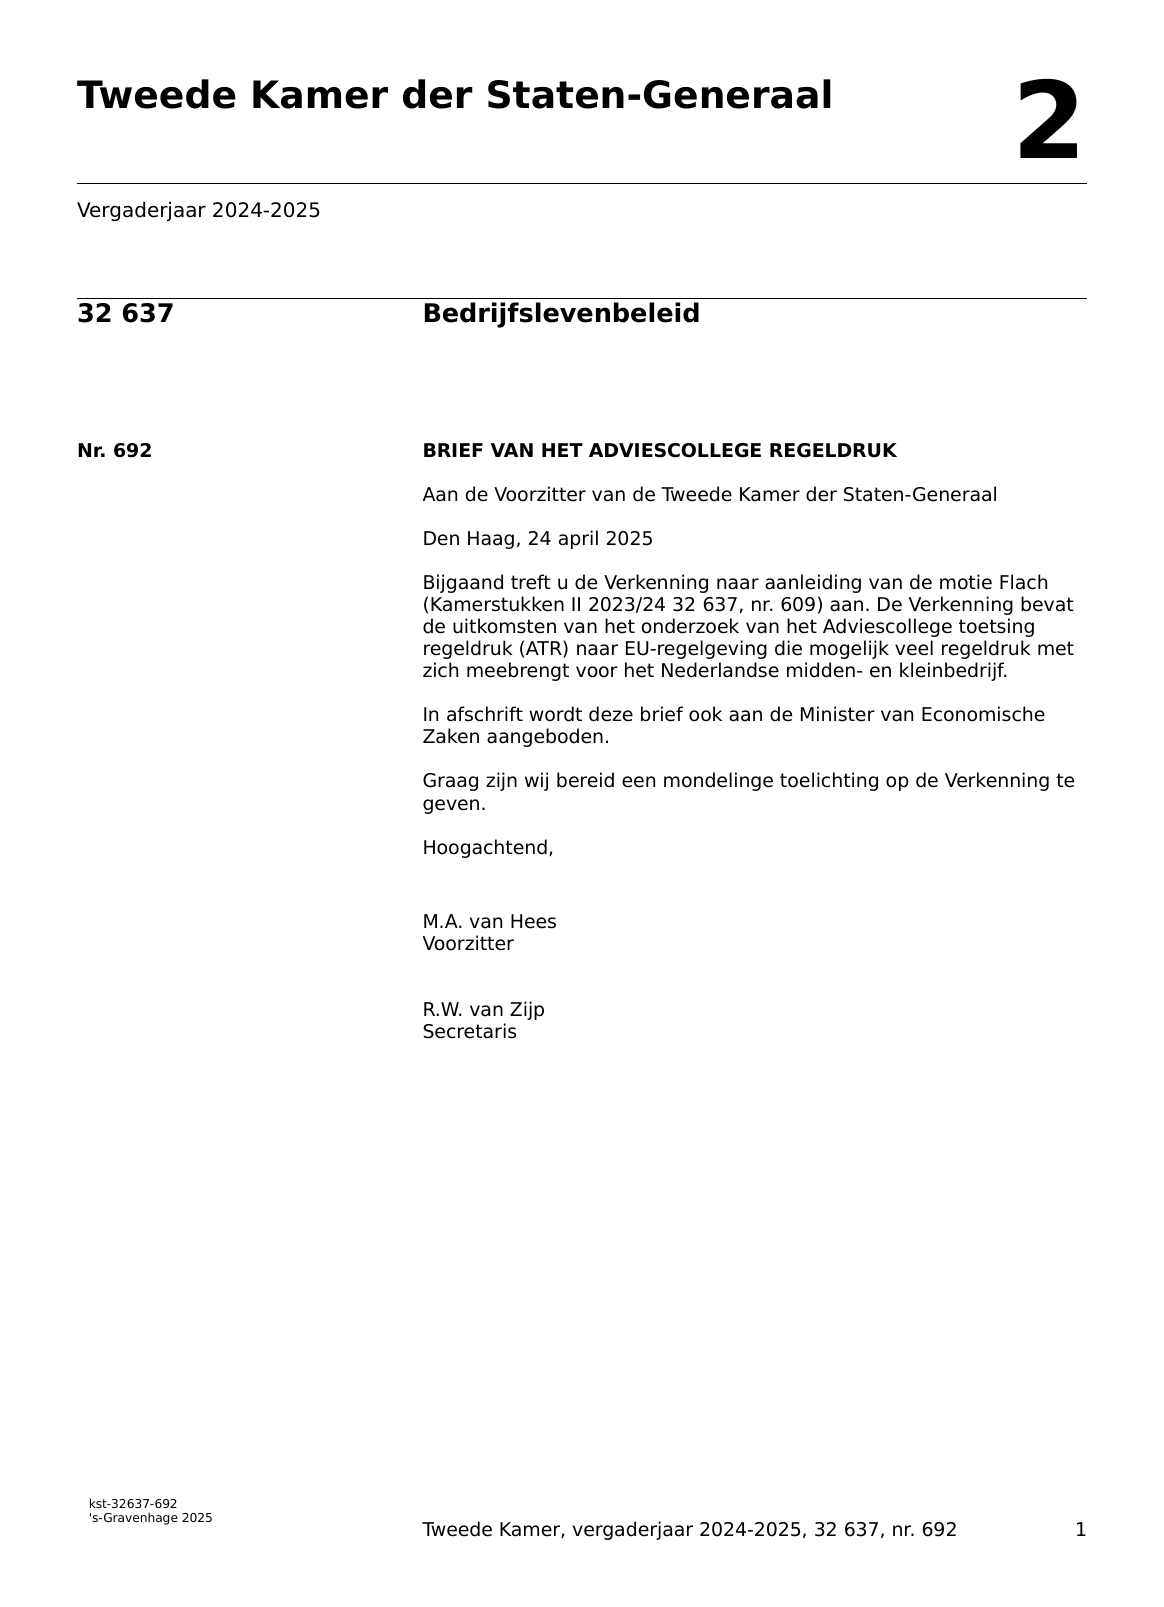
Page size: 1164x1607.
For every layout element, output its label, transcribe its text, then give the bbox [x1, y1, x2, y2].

text kst-32637-692 [88, 1497, 323, 1511]
text M.A. van Hees Voorzitter [422, 888, 1087, 954]
table_header 2 [886, 59, 1087, 183]
text 's-Gravenhage 2025 [88, 1511, 323, 1525]
text Bijgaand treft u de Verkenning naar aanleiding van de motie Flach (Kamerstukken II 2023/24 32 637, nr. 609) aan. De Verkenning bevat de uitkomsten van het onderzoek van het Adviescollege toetsing regeldruk (ATR) naar EU-regelgeving die mogelijk veel regeldruk met zich meebrengt voor het Nederlandse midden- en kleinbedrijf. [422, 572, 1087, 682]
subtitle Nr. 692 BRIEF VAN HET ADVIESCOLLEGE REGELDRUK [77, 440, 1087, 462]
subtitle 32 637 Bedrijfslevenbeleid [77, 299, 1087, 329]
text Graag zijn wij bereid een mondelinge toelichting op de Verkenning te geven. [422, 770, 1087, 814]
text Den Haag, 24 april 2025 [422, 528, 1087, 550]
table_header Tweede Kamer der Staten-Generaal [77, 59, 886, 183]
text Hoogachtend, [422, 837, 1087, 858]
table_cell Vergaderjaar 2024-2025 [77, 184, 1087, 298]
text In afschrift wordt deze brief ook aan de Minister van Economische Zaken aangeboden. [422, 704, 1087, 748]
text Aan de Voorzitter van de Tweede Kamer der Staten-Generaal [422, 484, 1087, 506]
text R.W. van Zijp Secretaris [422, 977, 1087, 1043]
